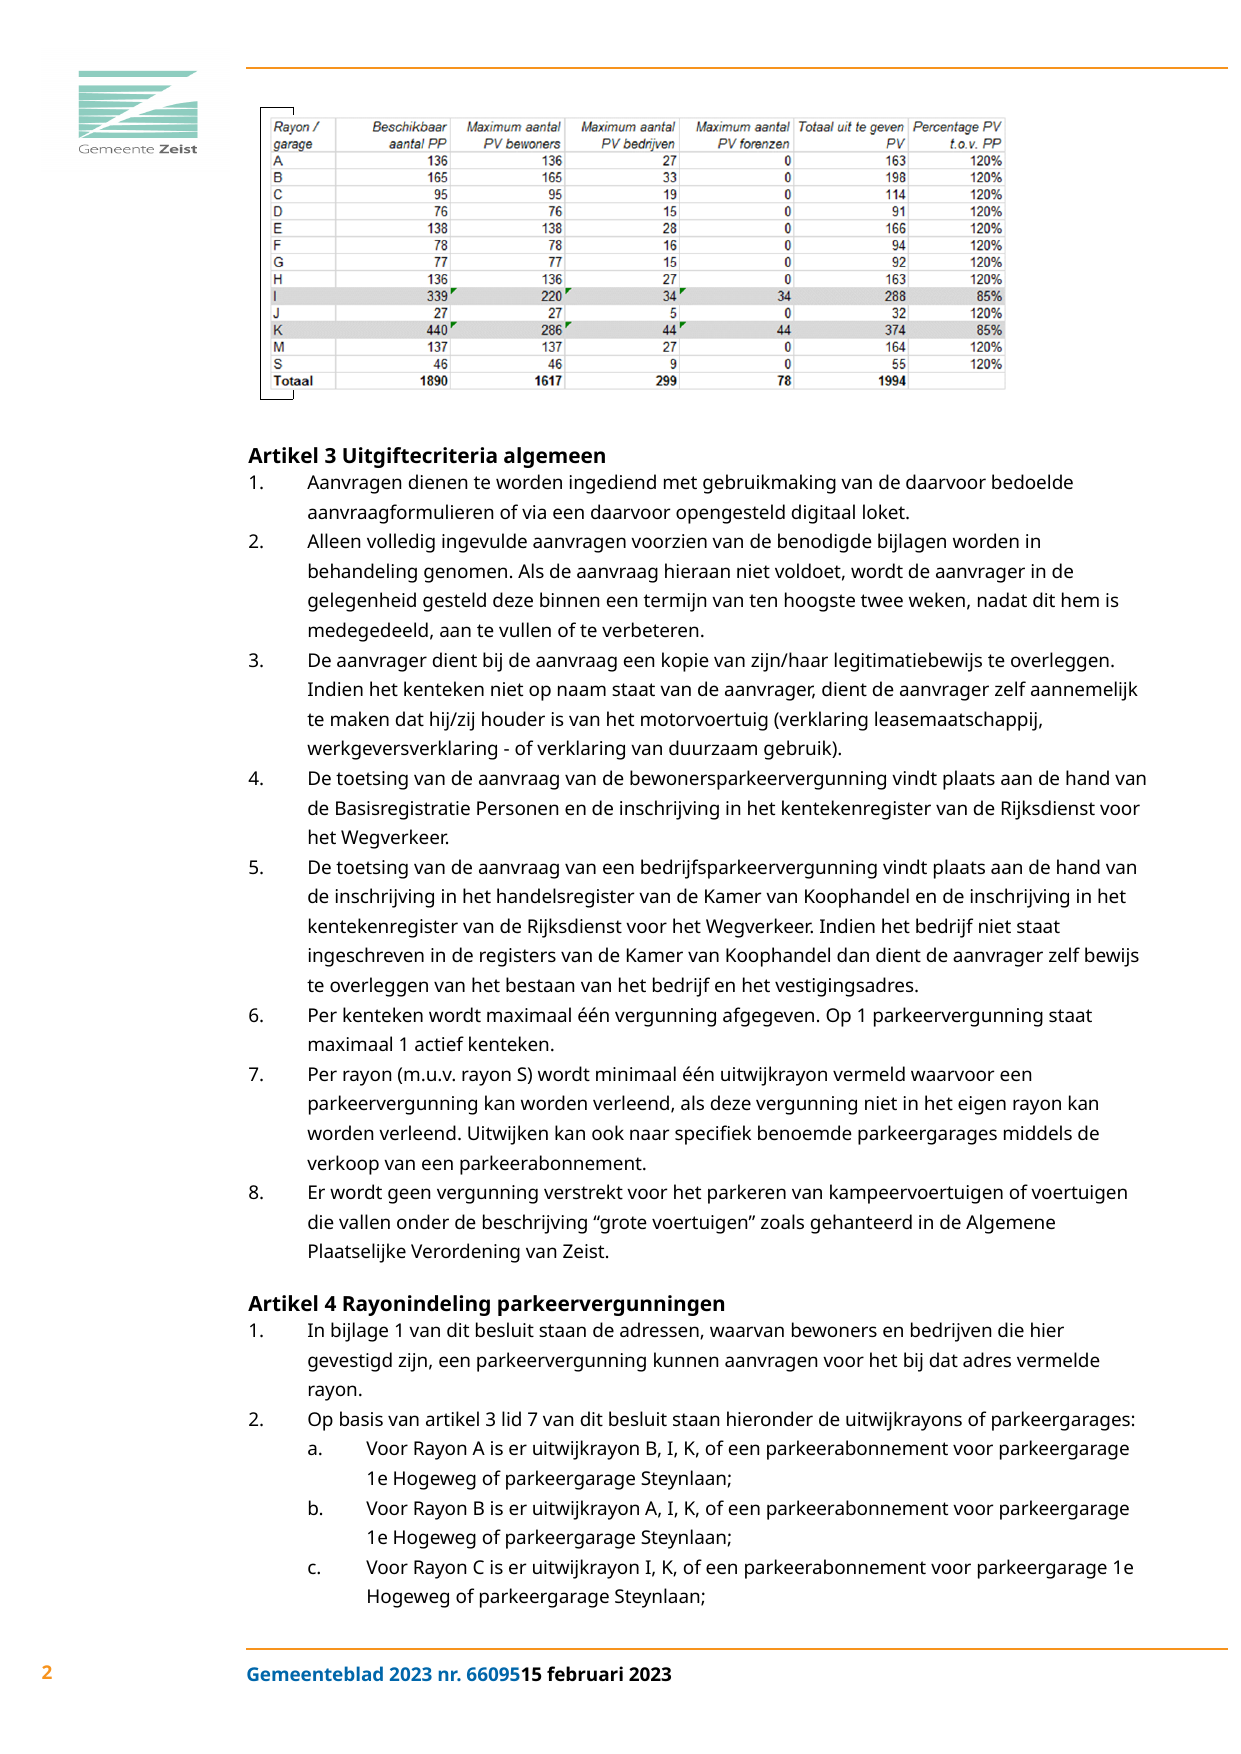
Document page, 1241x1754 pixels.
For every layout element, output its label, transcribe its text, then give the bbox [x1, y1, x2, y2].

list Voor Rayon A is er uitwijkrayon B, I, K, of een parkeerabonnement voor parkeergarage 1e Hogeweg of parkeergarage Steynlaan; [307, 1436, 1152, 1491]
list In bijlage 1 van dit besluit staan de adressen, waarvan bewoners en bedrijven die hier gevestigd zijn, een parkeervergunning kunnen aanvragen voor het bij dat adres vermelde rayon. [248, 1317, 1152, 1402]
list Alleen volledig ingevulde aanvragen voorzien van de benodigde bijlagen worden in behandeling genomen. Als de aanvraag hieraan niet voldoet, wordt de aanvrager in de gelegenheid gesteld deze binnen een termijn van ten hoogste twee weken, nadat dit hem is medegedeeld, aan te vullen of te verbeteren. [248, 528, 1152, 643]
list De toetsing van de aanvraag van de bewonersparkeervergunning vindt plaats aan de hand van de Basisregistratie Personen en de inschrijving in het kentekenregister van de Rijksdienst voor het Wegverkeer. [248, 765, 1152, 850]
list De toetsing van de aanvraag van een bedrijfsparkeervergunning vindt plaats aan de hand van de inschrijving in het handelsregister van de Kamer van Koophandel en de inschrijving in het kentekenregister van de Rijksdienst voor het Wegverkeer. Indien het bedrijf niet staat ingeschreven in de registers van de Kamer van Koophandel dan dient de aanvrager zelf bewijs te overleggen van het bestaan van het bedrijf en het vestigingsadres. [248, 854, 1152, 998]
list Voor Rayon B is er uitwijkrayon A, I, K, of een parkeerabonnement voor parkeergarage 1e Hogeweg of parkeergarage Steynlaan; [307, 1495, 1152, 1550]
list Voor Rayon C is er uitwijkrayon I, K, of een parkeerabonnement voor parkeergarage 1e Hogeweg of parkeergarage Steynlaan; [307, 1554, 1152, 1609]
list Aanvragen dienen te worden ingediend met gebruikmaking van de daarvoor bedoelde aanvraagformulieren of via een daarvoor opengesteld digitaal loket. [248, 469, 1152, 524]
text Artikel 4 Rayonindeling parkeervergunningen [248, 1289, 1152, 1317]
picture [268, 115, 1008, 390]
list Per kenteken wordt maximaal één vergunning afgegeven. Op 1 parkeervergunning staat maximaal 1 actief kenteken. [248, 1002, 1152, 1057]
list Er wordt geen vergunning verstrekt voor het parkeren van kampeervoertuigen of voertuigen die vallen onder de beschrijving “grote voertuigen” zoals gehanteerd in de Algemene Plaatselijke Verordening van Zeist. [248, 1179, 1152, 1264]
list Per rayon (m.u.v. rayon S) wordt minimaal één uitwijkrayon vermeld waarvoor een parkeervergunning kan worden verleend, als deze vergunning niet in het eigen rayon kan worden verleend. Uitwijken kan ook naar specifiek benoemde parkeergarages middels de verkoop van een parkeerabonnement. [248, 1061, 1152, 1175]
list De aanvrager dient bij de aanvraag een kopie van zijn/haar legitimatiebewijs te overleggen. Indien het kenteken niet op naam staat van de aanvrager, dient de aanvrager zelf aannemelijk te maken dat hij/zij houder is van het motorvoertuig (verklaring leasemaatschappij, werkgeversverklaring - of verklaring van duurzaam gebruik). [248, 647, 1152, 761]
text Artikel 3 Uitgiftecriteria algemeen [248, 441, 1152, 469]
list Op basis van artikel 3 lid 7 van dit besluit staan hieronder de uitwijkrayons of parkeergarages: [248, 1406, 1152, 1432]
picture [41, 47, 231, 172]
